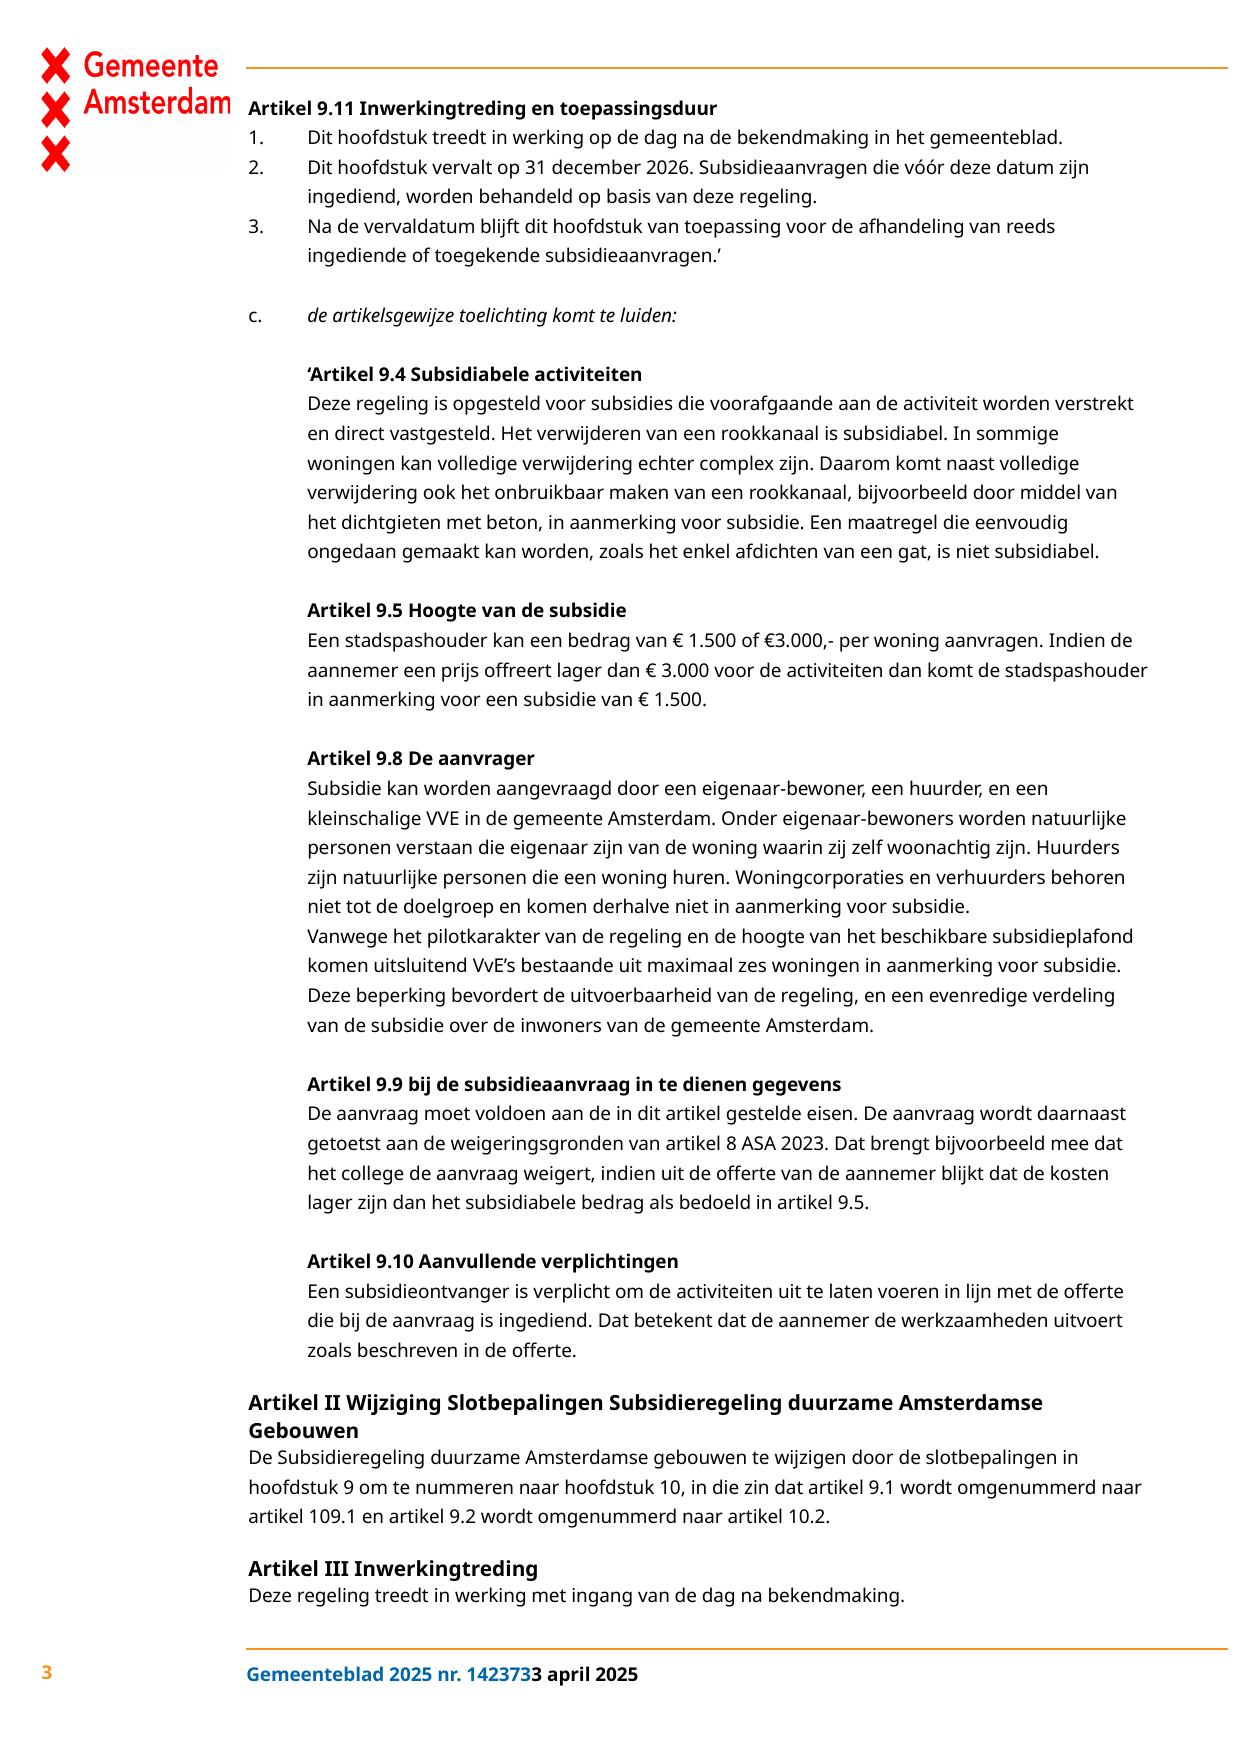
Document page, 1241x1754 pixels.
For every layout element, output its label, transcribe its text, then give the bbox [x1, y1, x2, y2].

list Dit hoofdstuk vervalt op 31 december 2026. Subsidieaanvragen die vóór deze datum zijn ingediend, worden behandeld op basis van deze regeling. [248, 154, 1152, 209]
text Artikel 9.11 Inwerkingtreding en toepassingsduur [248, 95, 1152, 121]
list de artikelsgewijze toelichting komt te luiden: [248, 302, 1152, 328]
text Artikel III Inwerkingtreding [248, 1554, 1152, 1583]
list De aanvraag moet voldoen aan de in dit artikel gestelde eisen. De aanvraag wordt daarnaast getoetst aan de weigeringsgronden van artikel 8 ASA 2023. Dat brengt bijvoorbeeld mee dat het college de aanvraag weigert, indien uit de offerte van de aannemer blijkt dat de kosten lager zijn dan het subsidiabele bedrag als bedoeld in artikel 9.5. [248, 1101, 1152, 1215]
list Artikel 9.10 Aanvullende verplichtingen [248, 1248, 1152, 1274]
text De Subsidieregeling duurzame Amsterdamse gebouwen te wijzigen door de slotbepalingen in hoofdstuk 9 om te nummeren naar hoofdstuk 10, in die zin dat artikel 9.1 wordt omgenummerd naar artikel 109.1 en artikel 9.2 wordt omgenummerd naar artikel 10.2. [248, 1444, 1152, 1529]
picture [41, 47, 231, 172]
list Artikel 9.5 Hoogte van de subsidie [248, 598, 1152, 623]
list Een subsidieontvanger is verplicht om de activiteiten uit te laten voeren in lijn met de offerte die bij de aanvraag is ingediend. Dat betekent dat de aannemer de werkzaamheden uitvoert zoals beschreven in de offerte. [248, 1278, 1152, 1363]
list Dit hoofdstuk treedt in werking op de dag na de bekendmaking in het gemeenteblad. [248, 124, 1152, 150]
list Subsidie kan worden aangevraagd door een eigenaar-bewoner, een huurder, en een kleinschalige VVE in de gemeente Amsterdam. Onder eigenaar-bewoners worden natuurlijke personen verstaan die eigenaar zijn van de woning waarin zij zelf woonachtig zijn. Huurders zijn natuurlijke personen die een woning huren. Woningcorporaties en verhuurders behoren niet tot de doelgroep en komen derhalve niet in aanmerking voor subsidie. [248, 775, 1152, 919]
text Deze regeling treedt in werking met ingang van de dag na bekendmaking. [248, 1583, 1152, 1608]
list Vanwege het pilotkarakter van de regeling en de hoogte van het beschikbare subsidieplafond komen uitsluitend VvE’s bestaande uit maximaal zes woningen in aanmerking voor subsidie. Deze beperking bevordert de uitvoerbaarheid van de regeling, en een evenredige verdeling van de subsidie over de inwoners van de gemeente Amsterdam. [248, 923, 1152, 1038]
text Artikel II Wijziging Slotbepalingen Subsidieregeling duurzame Amsterdamse Gebouwen [248, 1388, 1152, 1444]
list Artikel 9.8 De aanvrager [248, 746, 1152, 771]
list Na de vervaldatum blijft dit hoofdstuk van toepassing voor de afhandeling van reeds ingediende of toegekende subsidieaanvragen.’ [248, 213, 1152, 268]
list Een stadspashouder kan een bedrag van € 1.500 of €3.000,- per woning aanvragen. Indien de aannemer een prijs offreert lager dan € 3.000 voor de activiteiten dan komt de stadspashouder in aanmerking voor een subsidie van € 1.500. [248, 627, 1152, 712]
list ‘Artikel 9.4 Subsidiabele activiteiten [248, 361, 1152, 387]
list Artikel 9.9 bij de subsidieaanvraag in te dienen gegevens [248, 1071, 1152, 1097]
list Deze regeling is opgesteld voor subsidies die voorafgaande aan de activiteit worden verstrekt en direct vastgesteld. Het verwijderen van een rookkanaal is subsidiabel. In sommige woningen kan volledige verwijdering echter complex zijn. Daarom komt naast volledige verwijdering ook het onbruikbaar maken van een rookkanaal, bijvoorbeeld door middel van het dichtgieten met beton, in aanmerking voor subsidie. Een maatregel die eenvoudig ongedaan gemaakt kan worden, zoals het enkel afdichten van een gat, is niet subsidiabel. [248, 391, 1152, 564]
